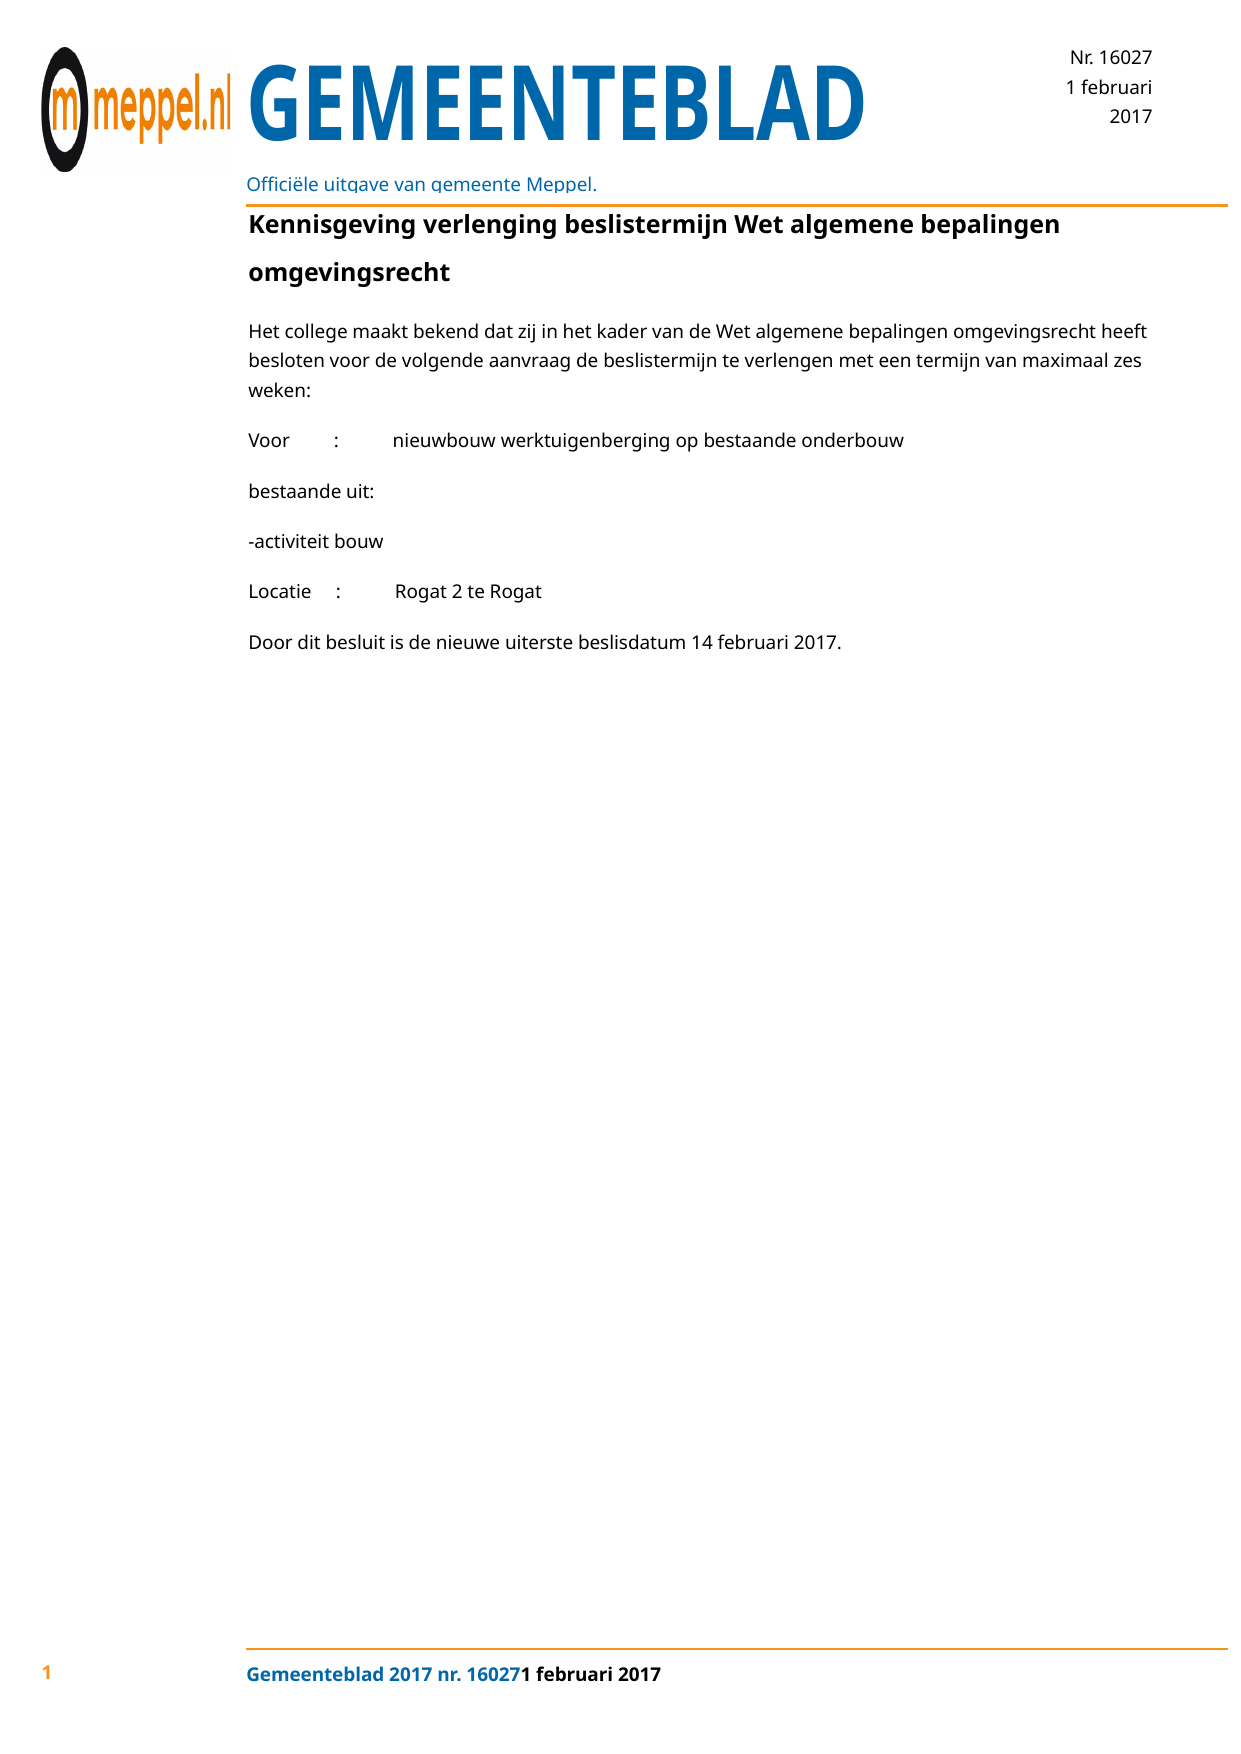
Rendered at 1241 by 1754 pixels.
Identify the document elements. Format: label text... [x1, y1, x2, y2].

text Locatie : Rogat 2 te Rogat [248, 579, 1152, 604]
text bestaande uit: [248, 478, 1152, 504]
text -activiteit bouw [248, 528, 1152, 554]
text Voor : nieuwbouw werktuigenberging op bestaande onderbouw [248, 427, 1152, 453]
picture [41, 47, 231, 172]
text Door dit besluit is de nieuwe uiterste beslisdatum 14 februari 2017. [248, 629, 1152, 655]
text Kennisgeving verlenging beslistermijn Wet algemene bepalingen omgevingsrecht [248, 207, 1152, 288]
text Het college maakt bekend dat zij in het kader van de Wet algemene bepalingen omgevingsrecht heeft besloten voor de volgende aanvraag de beslistermijn te verlengen met een termijn van maximaal zes weken: [248, 318, 1152, 403]
